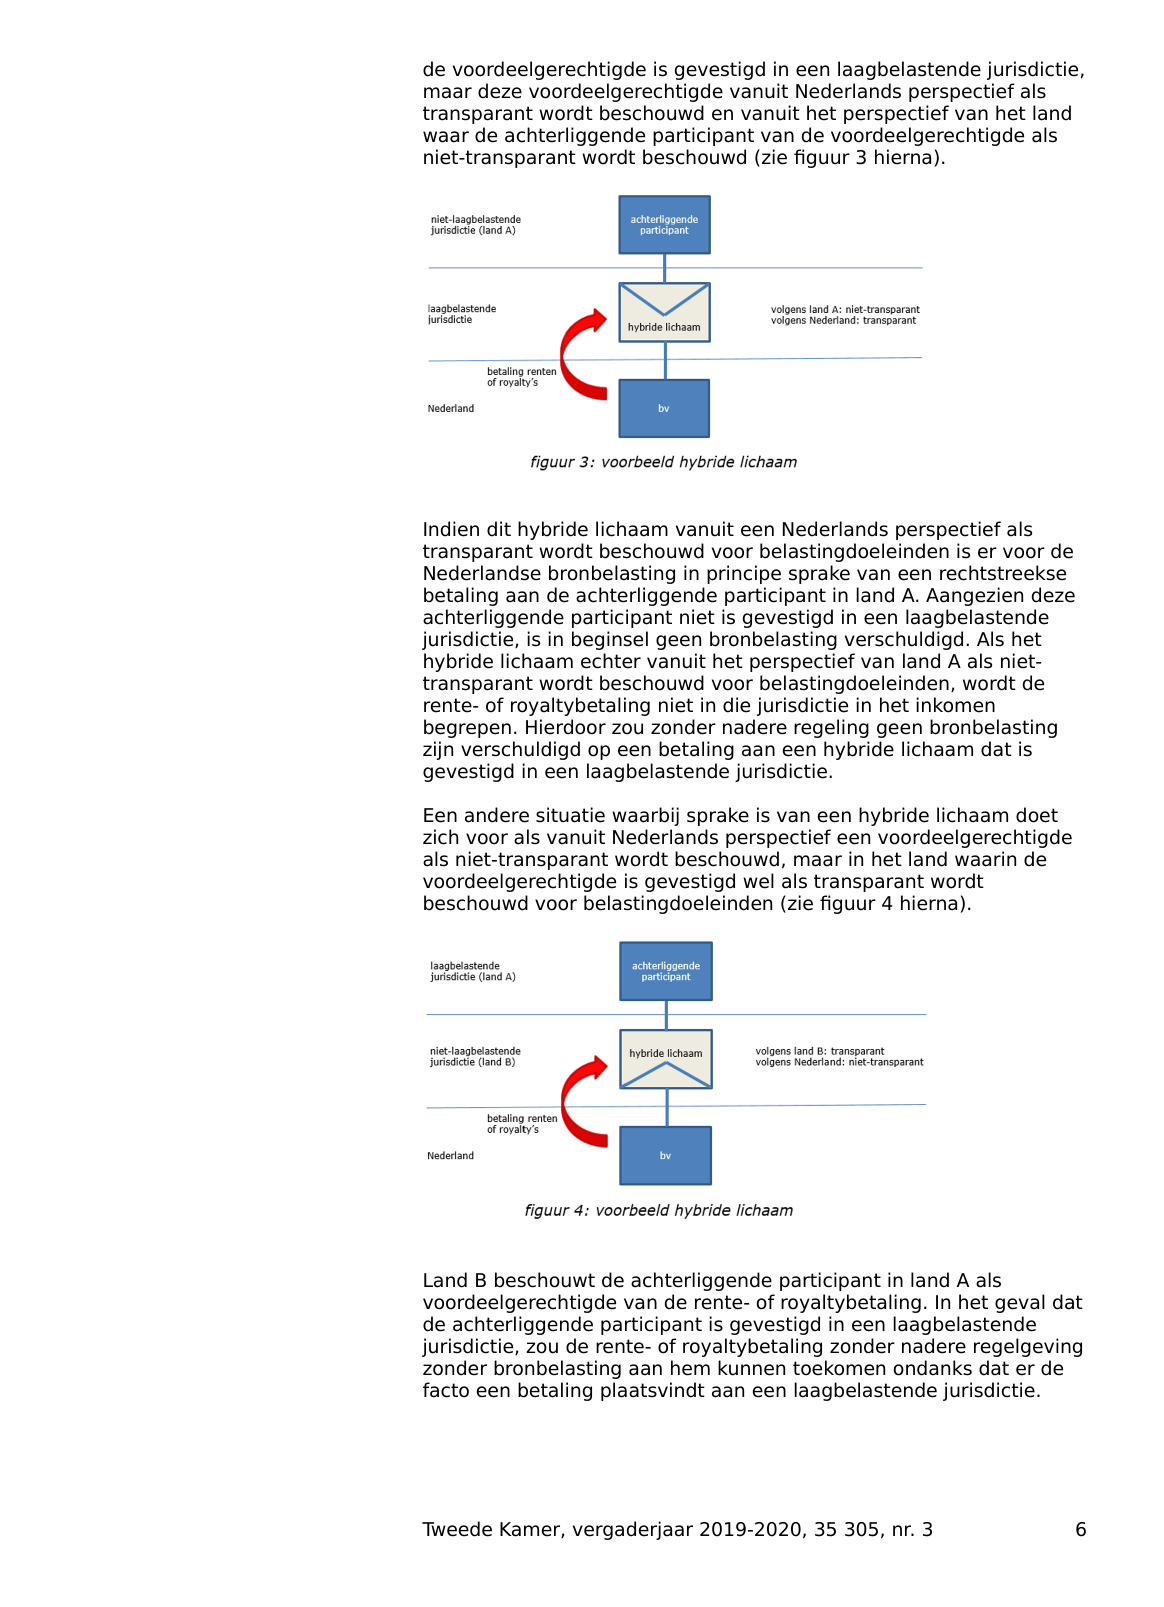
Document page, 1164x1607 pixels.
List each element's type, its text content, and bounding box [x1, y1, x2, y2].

text Indien dit hybride lichaam vanuit een Nederlands perspectief als transparant wordt beschouwd voor belastingdoeleinden is er voor de Nederlandse bronbelasting in principe sprake van een rechtstreekse betaling aan de achterliggende participant in land A. Aangezien deze achterliggende participant niet is gevestigd in een laagbelastende jurisdictie, is in beginsel geen bronbelasting verschuldigd. Als het hybride lichaam echter vanuit het perspectief van land A als niet-transparant wordt beschouwd voor belastingdoeleinden, wordt de rente- of royaltybetaling niet in die jurisdictie in het inkomen begrepen. Hierdoor zou zonder nadere regeling geen bronbelasting zijn verschuldigd op een betaling aan een hybride lichaam dat is gevestigd in een laagbelastende jurisdictie. [422, 519, 1087, 782]
text de voordeelgerechtigde is gevestigd in een laagbelastende jurisdictie, maar deze voordeelgerechtigde vanuit Nederlands perspectief als transparant wordt beschouwd en vanuit het perspectief van het land waar de achterliggende participant van de voordeelgerechtigde als niet-transparant wordt beschouwd (zie figuur 3 hierna). [422, 59, 1087, 169]
picture [422, 936, 931, 1227]
text Een andere situatie waarbij sprake is van een hybride lichaam doet zich voor als vanuit Nederlands perspectief een voordeelgerechtigde als niet-transparant wordt beschouwd, maar in het land waarin de voordeelgerechtigde is gevestigd wel als transparant wordt beschouwd voor belastingdoeleinden (zie figuur 4 hierna). [422, 805, 1087, 914]
text Land B beschouwt de achterliggende participant in land A als voordeelgerechtigde van de rente- of royaltybetaling. In het geval dat de achterliggende participant is gevestigd in een laagbelastende jurisdictie, zou de rente- of royaltybetaling zonder nadere regelgeving zonder bronbelasting aan hem kunnen toekomen ondanks dat er de facto een betaling plaatsvindt aan een laagbelastende jurisdictie. [422, 1270, 1087, 1402]
picture [422, 191, 925, 475]
